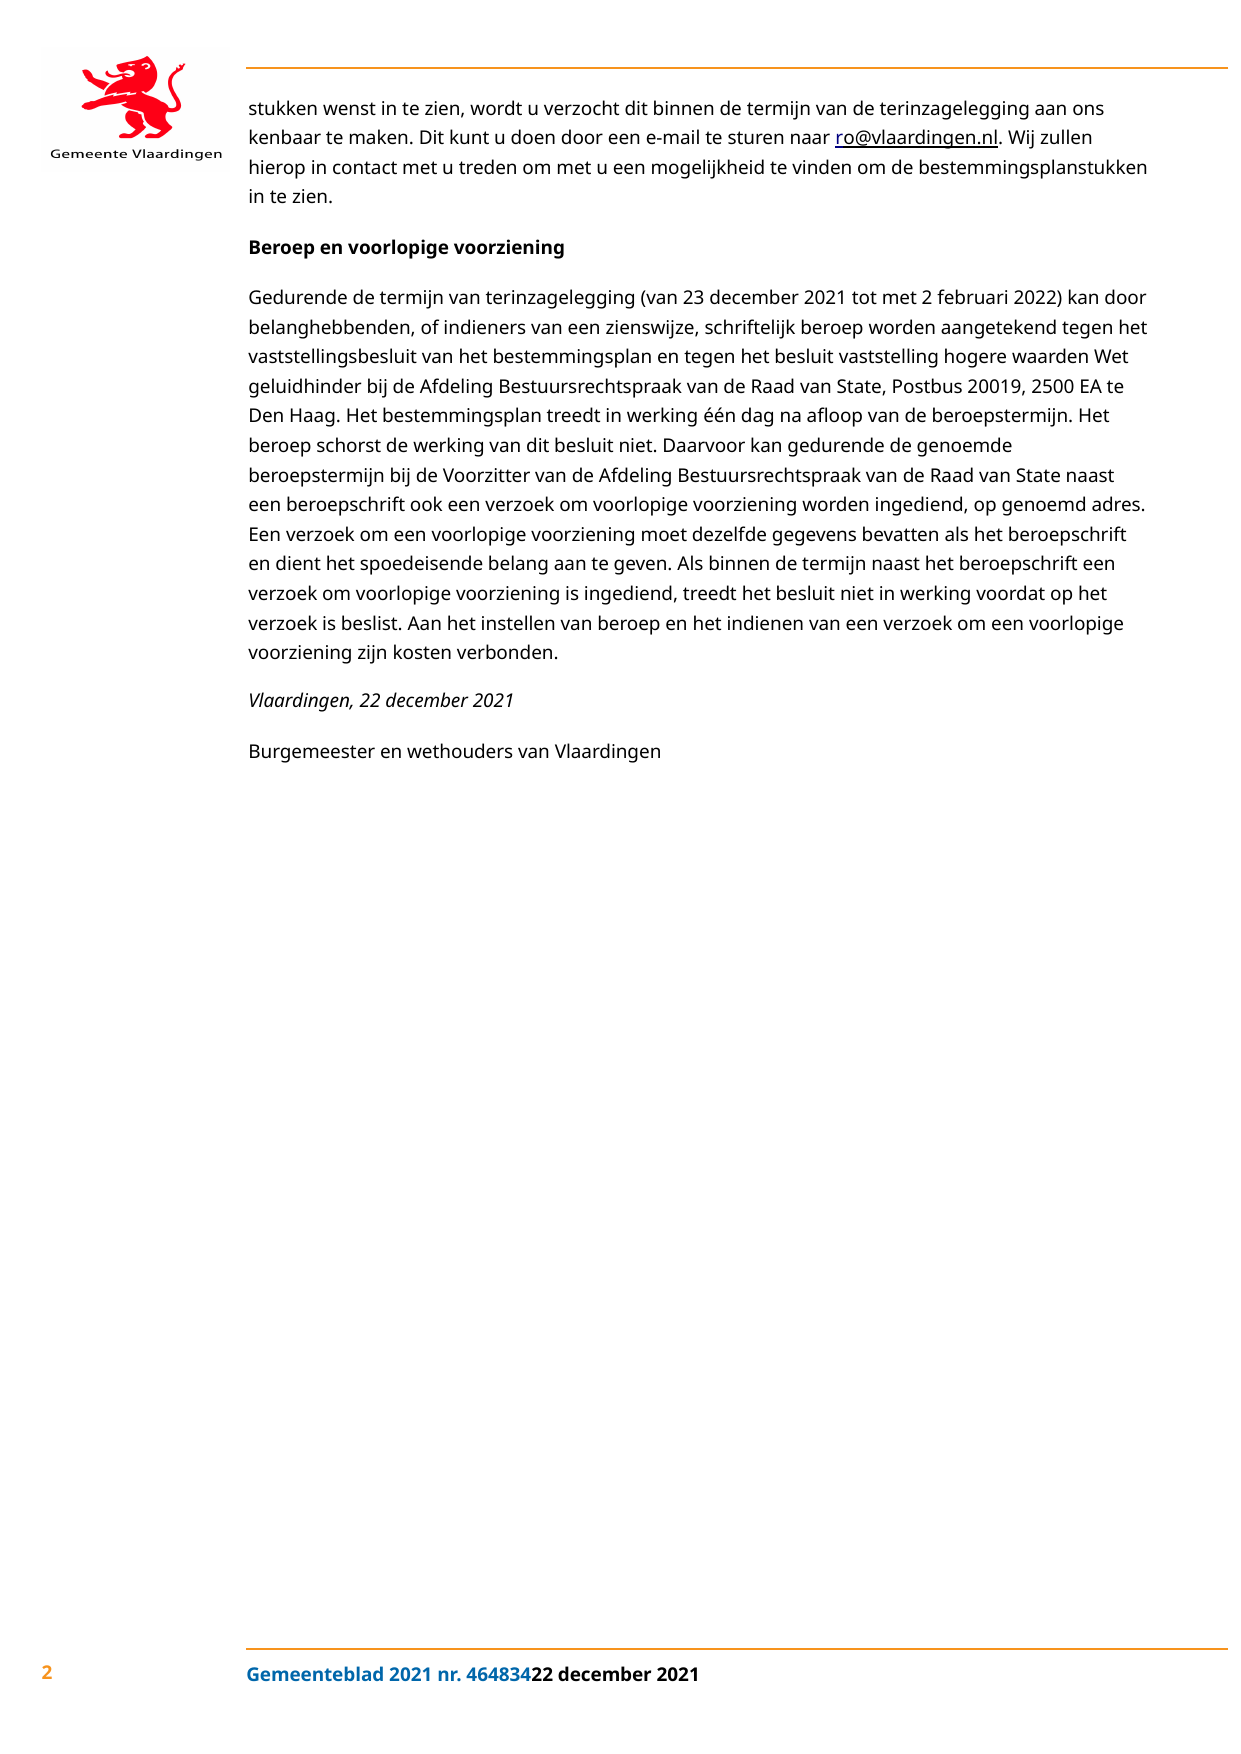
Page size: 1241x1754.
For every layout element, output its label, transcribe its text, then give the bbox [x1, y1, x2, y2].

text Beroep en voorlopige voorziening [248, 234, 1152, 260]
text stukken wenst in te zien, wordt u verzocht dit binnen de termijn van de terinzagelegging aan ons kenbaar te maken. Dit kunt u doen door een e-mail te sturen naar ro@vlaardingen.nl. Wij zullen hierop in contact met u treden om met u een mogelijkheid te vinden om de bestemmingsplanstukken in te zien. [248, 95, 1152, 209]
text Vlaardingen, 22 december 2021 [248, 687, 1152, 713]
text Burgemeester en wethouders van Vlaardingen [248, 739, 1152, 764]
picture [41, 47, 231, 172]
text Gedurende de termijn van terinzagelegging (van 23 december 2021 tot met 2 februari 2022) kan door belanghebbenden, of indieners van een zienswijze, schriftelijk beroep worden aangetekend tegen het vaststellingsbesluit van het bestemmingsplan en tegen het besluit vaststelling hogere waarden Wet geluidhinder bij de Afdeling Bestuursrechtspraak van de Raad van State, Postbus 20019, 2500 EA te Den Haag. Het bestemmingsplan treedt in werking één dag na afloop van de beroepstermijn. Het beroep schorst de werking van dit besluit niet. Daarvoor kan gedurende de genoemde beroepstermijn bij de Voorzitter van de Afdeling Bestuursrechtspraak van de Raad van State naast een beroepschrift ook een verzoek om voorlopige voorziening worden ingediend, op genoemd adres. Een verzoek om een voorlopige voorziening moet dezelfde gegevens bevatten als het beroepschrift en dient het spoedeisende belang aan te geven. Als binnen de termijn naast het beroepschrift een verzoek om voorlopige voorziening is ingediend, treedt het besluit niet in werking voordat op het verzoek is beslist. Aan het instellen van beroep en het indienen van een verzoek om een voorlopige voorziening zijn kosten verbonden. [248, 284, 1152, 665]
